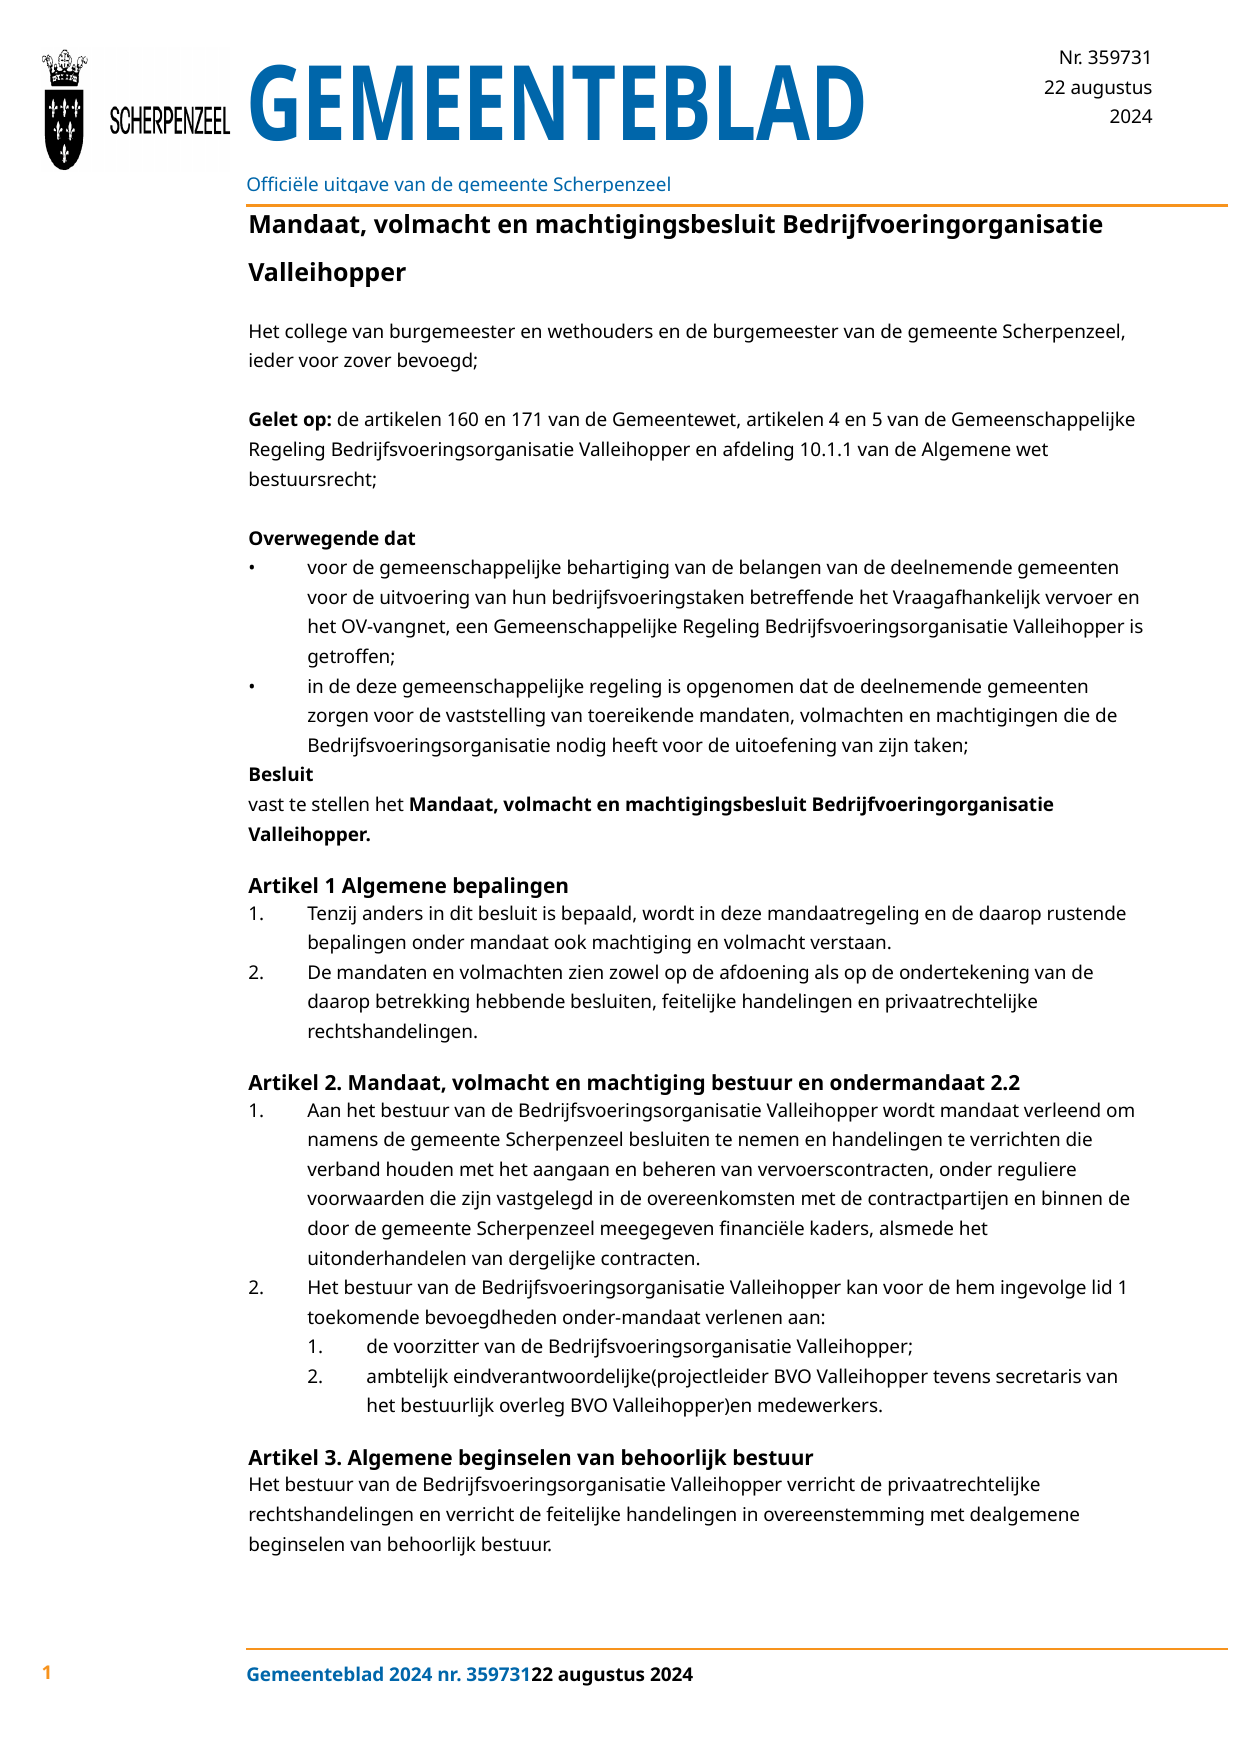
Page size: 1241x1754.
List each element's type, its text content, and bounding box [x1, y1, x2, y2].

text vast te stellen het Mandaat, volmacht en machtigingsbesluit Bedrijfvoeringorganisatie Valleihopper. [248, 791, 1152, 847]
text Overwegende dat [248, 525, 1152, 551]
text Artikel 3. Algemene beginselen van behoorlijk bestuur [248, 1443, 1152, 1472]
list in de deze gemeenschappelijke regeling is opgenomen dat de deelnemende gemeenten zorgen voor de vaststelling van toereikende mandaten, volmachten en machtigingen die de Bedrijfsvoeringsorganisatie nodig heeft voor de uitoefening van zijn taken; [248, 673, 1152, 758]
text Besluit [248, 762, 1152, 787]
list Het bestuur van de Bedrijfsvoeringsorganisatie Valleihopper kan voor de hem ingevolge lid 1 toekomende bevoegdheden onder-mandaat verlenen aan: [248, 1274, 1152, 1330]
list ambtelijk eindverantwoordelijke(projectleider BVO Valleihopper tevens secretaris van het bestuurlijk overleg BVO Valleihopper)en medewerkers. [307, 1363, 1152, 1418]
list voor de gemeenschappelijke behartiging van de belangen van de deelnemende gemeenten voor de uitvoering van hun bedrijfsvoeringstaken betreffende het Vraagafhankelijk vervoer en het OV-vangnet, een Gemeenschappelijke Regeling Bedrijfsvoeringsorganisatie Valleihopper is getroffen; [248, 554, 1152, 669]
list de voorzitter van de Bedrijfsvoeringsorganisatie Valleihopper; [307, 1333, 1152, 1359]
text Mandaat, volmacht en machtigingsbesluit Bedrijfvoeringorganisatie Valleihopper [248, 207, 1152, 288]
text Artikel 1 Algemene bepalingen [248, 871, 1152, 900]
list Tenzij anders in dit besluit is bepaald, wordt in deze mandaatregeling en de daarop rustende bepalingen onder mandaat ook machtiging en volmacht verstaan. [248, 900, 1152, 955]
text Het college van burgemeester en wethouders en de burgemeester van de gemeente Scherpenzeel, ieder voor zover bevoegd; [248, 318, 1152, 373]
list Aan het bestuur van de Bedrijfsvoeringsorganisatie Valleihopper wordt mandaat verleend om namens de gemeente Scherpenzeel besluiten te nemen en handelingen te verrichten die verband houden met het aangaan en beheren van vervoerscontracten, onder reguliere voorwaarden die zijn vastgelegd in de overeenkomsten met de contractpartijen en binnen de door de gemeente Scherpenzeel meegegeven financiële kaders, alsmede het uitonderhandelen van dergelijke contracten. [248, 1097, 1152, 1271]
picture [41, 47, 231, 172]
text Artikel 2. Mandaat, volmacht en machtiging bestuur en ondermandaat 2.2 [248, 1068, 1152, 1097]
list De mandaten en volmachten zien zowel op de afdoening als op de ondertekening van de daarop betrekking hebbende besluiten, feitelijke handelingen en privaatrechtelijke rechtshandelingen. [248, 959, 1152, 1044]
text Gelet op: de artikelen 160 en 171 van de Gemeentewet, artikelen 4 en 5 van de Gemeenschappelijke Regeling Bedrijfsvoeringsorganisatie Valleihopper en afdeling 10.1.1 van de Algemene wet bestuursrecht; [248, 407, 1152, 492]
text Het bestuur van de Bedrijfsvoeringsorganisatie Valleihopper verricht de privaatrechtelijke rechtshandelingen en verricht de feitelijke handelingen in overeenstemming met dealgemene beginselen van behoorlijk bestuur. [248, 1472, 1152, 1556]
